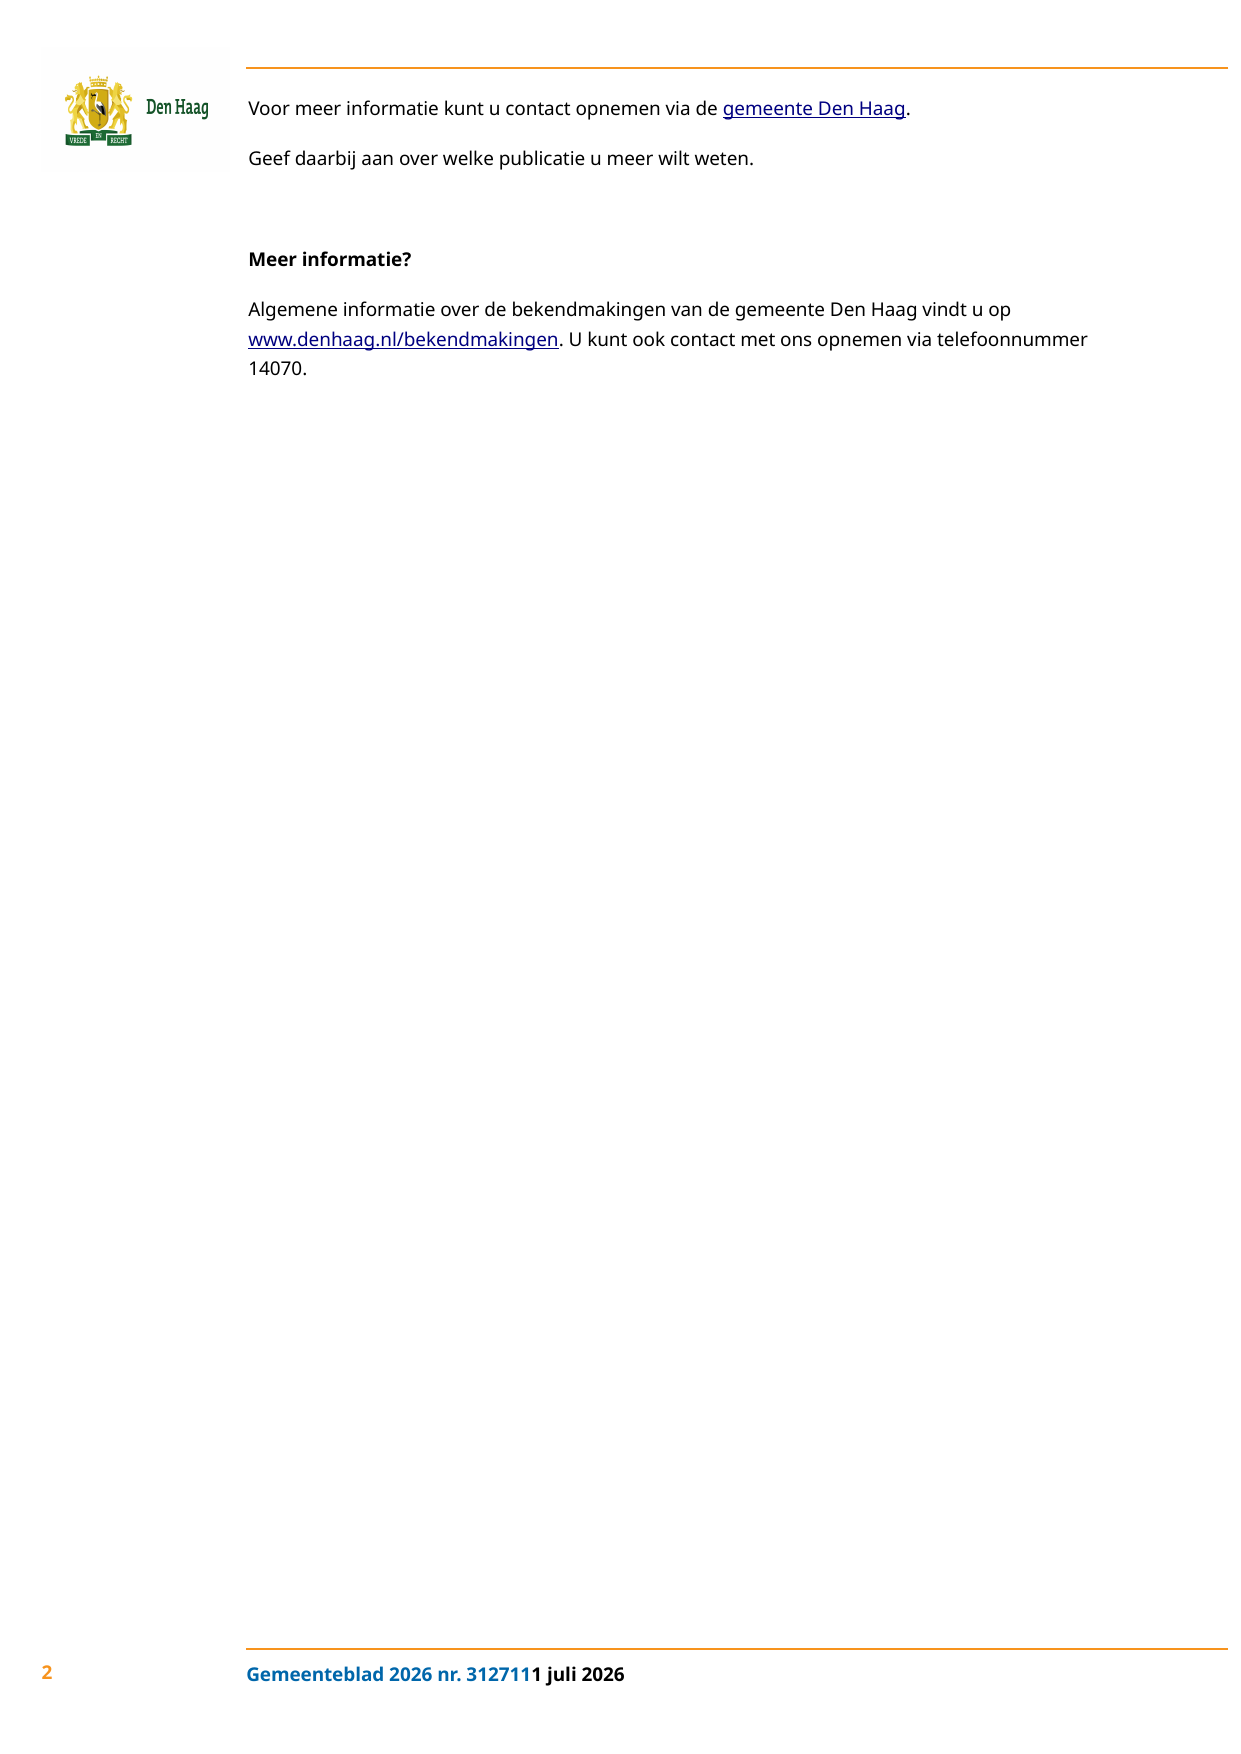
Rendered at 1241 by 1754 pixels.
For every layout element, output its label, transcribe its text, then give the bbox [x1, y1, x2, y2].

text Algemene informatie over de bekendmakingen van de gemeente Den Haag vindt u op www.denhaag.nl/bekendmakingen. U kunt ook contact met ons opnemen via telefoonnummer 14070. [248, 296, 1152, 381]
text Meer informatie? [248, 246, 1152, 272]
text Voor meer informatie kunt u contact opnemen via de gemeente Den Haag. [248, 95, 1152, 121]
text Geef daarbij aan over welke publicatie u meer wilt weten. [248, 145, 1152, 171]
picture [41, 47, 231, 172]
